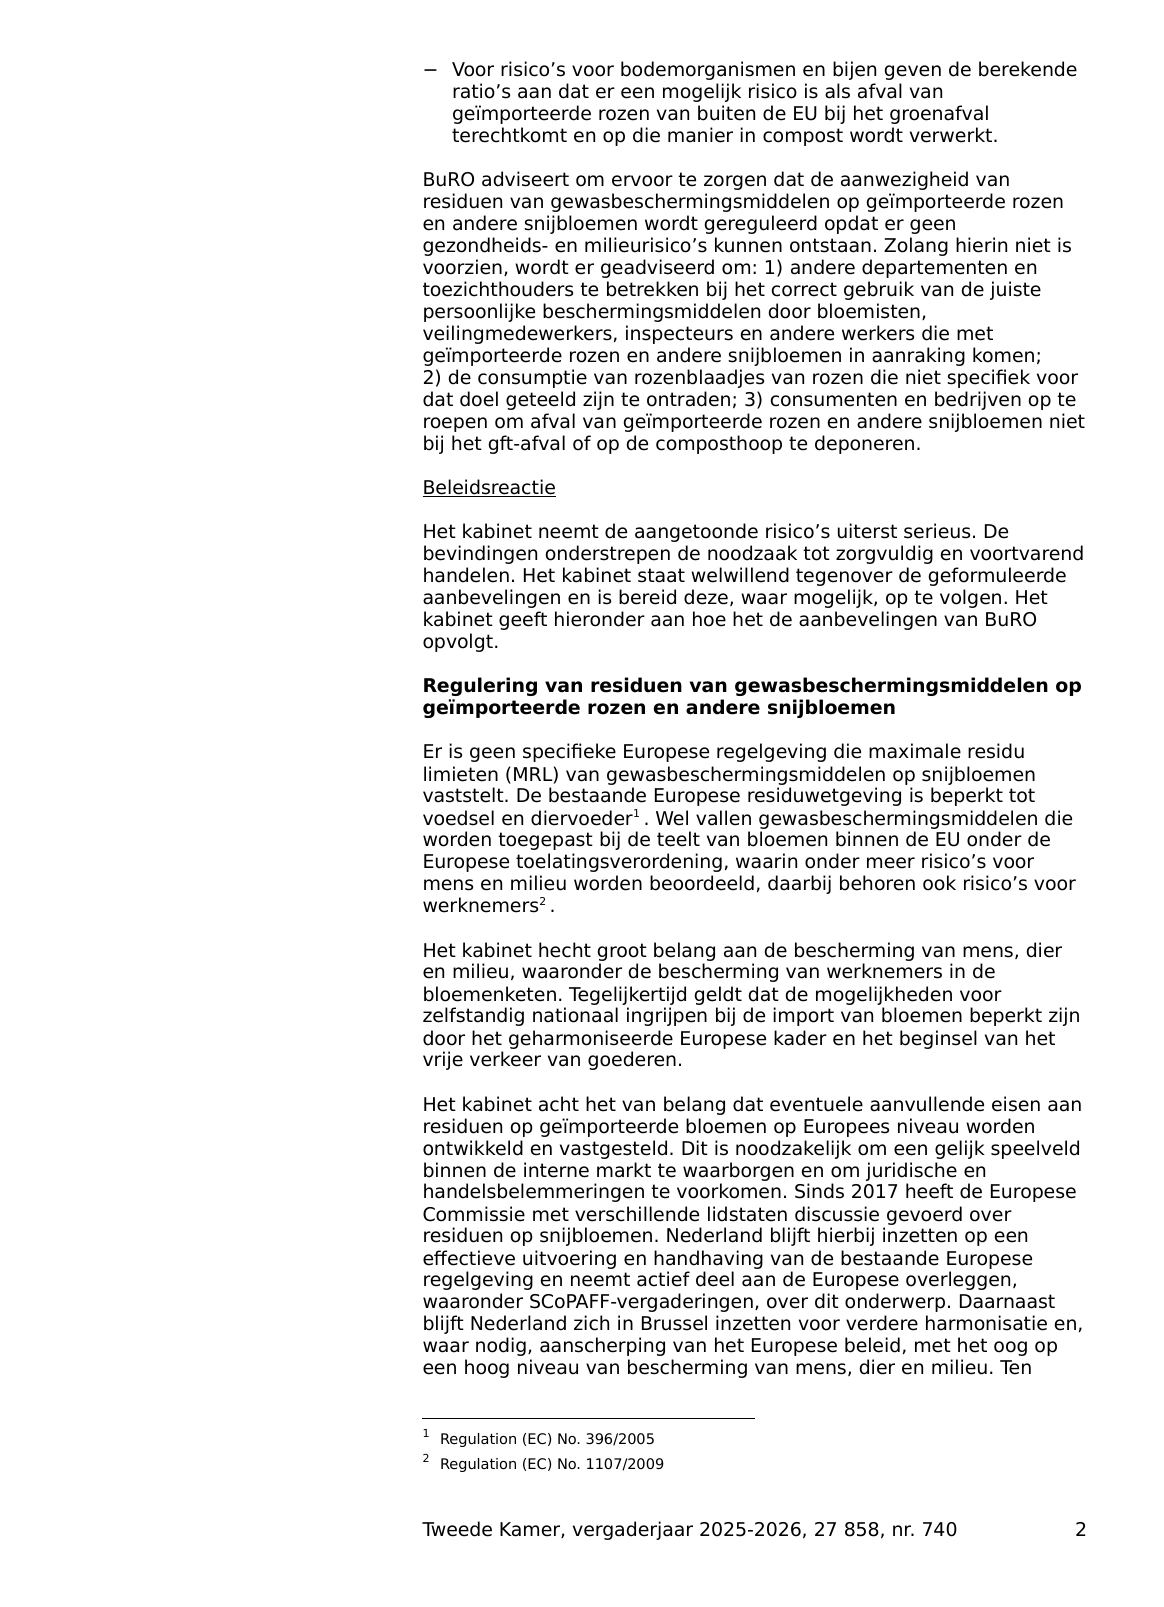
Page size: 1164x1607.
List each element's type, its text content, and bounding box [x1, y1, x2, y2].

text − Voor risico’s voor bodemorganismen en bijen geven de berekende ratio’s aan dat er een mogelijk risico is als afval van geïmporteerde rozen van buiten de EU bij het groenafval terechtkomt en op die manier in compost wordt verwerkt. [422, 59, 1087, 147]
text Het kabinet neemt de aangetoonde risico’s uiterst serieus. De bevindingen onderstrepen de noodzaak tot zorgvuldig en voortvarend handelen. Het kabinet staat welwillend tegenover de geformuleerde aanbevelingen en is bereid deze, waar mogelijk, op te volgen. Het kabinet geeft hieronder aan hoe het de aanbevelingen van BuRO opvolgt. [422, 521, 1087, 653]
subtitle Regulering van residuen van gewasbeschermingsmiddelen op geïmporteerde rozen en andere snijbloemen [422, 675, 1087, 719]
text Het kabinet acht het van belang dat eventuele aanvullende eisen aan residuen op geïmporteerde bloemen op Europees niveau worden ontwikkeld en vastgesteld. Dit is noodzakelijk om een gelijk speelveld binnen de interne markt te waarborgen en om juridische en handelsbelemmeringen te voorkomen. Sinds 2017 heeft de Europese Commissie met verschillende lidstaten discussie gevoerd over residuen op snijbloemen. Nederland blijft hierbij inzetten op een effectieve uitvoering en handhaving van de bestaande Europese regelgeving en neemt actief deel aan de Europese overleggen, waaronder SCoPAFF-vergaderingen, over dit onderwerp. Daarnaast blijft Nederland zich in Brussel inzetten voor verdere harmonisatie en, waar nodig, aanscherping van het Europese beleid, met het oog op een hoog niveau van bescherming van mens, dier en milieu. Ten [422, 1093, 1087, 1379]
text Het kabinet hecht groot belang aan de bescherming van mens, dier en milieu, waaronder de bescherming van werknemers in de bloemenketen. Tegelijkertijd geldt dat de mogelijkheden voor zelfstandig nationaal ingrijpen bij de import van bloemen beperkt zijn door het geharmoniseerde Europese kader en het beginsel van het vrije verkeer van goederen. [422, 939, 1087, 1071]
text Regulation (EC) No. 1107/2009 [422, 1452, 1087, 1474]
text BuRO adviseert om ervoor te zorgen dat de aanwezigheid van residuen van gewasbeschermingsmiddelen op geïmporteerde rozen en andere snijbloemen wordt gereguleerd opdat er geen gezondheids- en milieurisico’s kunnen ontstaan. Zolang hierin niet is voorzien, wordt er geadviseerd om: 1) andere departementen en toezichthouders te betrekken bij het correct gebruik van de juiste persoonlijke beschermingsmiddelen door bloemisten, veilingmedewerkers, inspecteurs en andere werkers die met geïmporteerde rozen en andere snijbloemen in aanraking komen; 2) de consumptie van rozenblaadjes van rozen die niet specifiek voor dat doel geteeld zijn te ontraden; 3) consumenten en bedrijven op te roepen om afval van geïmporteerde rozen en andere snijbloemen niet bij het gft-afval of op de composthoop te deponeren. [422, 169, 1087, 455]
text Er is geen specifieke Europese regelgeving die maximale residu limieten (MRL) van gewasbeschermingsmiddelen op snijbloemen vaststelt. De bestaande Europese residuwetgeving is beperkt tot voedsel en diervoeder. Wel vallen gewasbeschermingsmiddelen die worden toegepast bij de teelt van bloemen binnen de EU onder de Europese toelatingsverordening, waarin onder meer risico’s voor mens en milieu worden beoordeeld, daarbij behoren ook risico’s voor werknemers. [422, 741, 1087, 917]
subtitle Beleidsreactie [422, 477, 1087, 499]
text Regulation (EC) No. 396/2005 [422, 1427, 1087, 1449]
